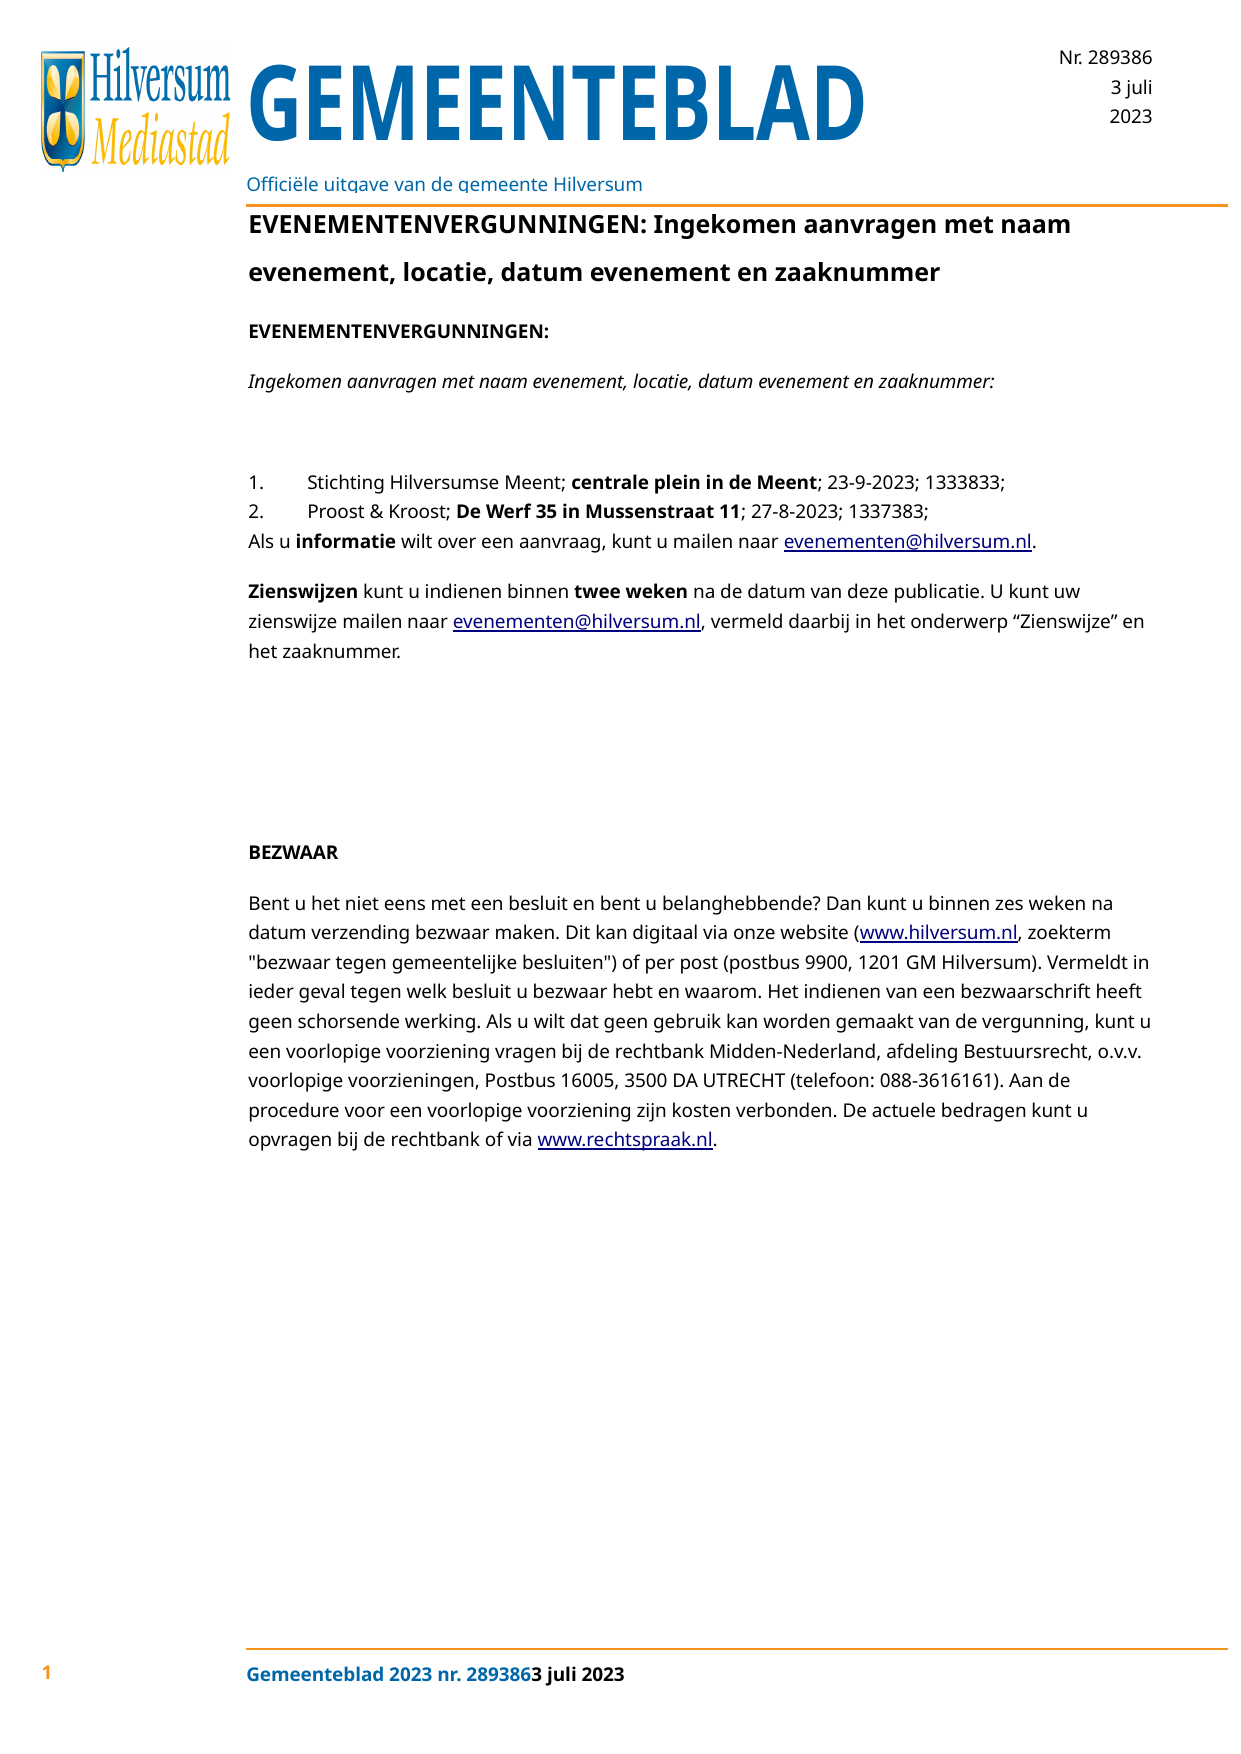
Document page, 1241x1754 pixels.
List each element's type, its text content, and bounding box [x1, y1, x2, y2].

text Zienswijzen kunt u indienen binnen twee weken na de datum van deze publicatie. U kunt uw zienswijze mailen naar evenementen@hilversum.nl, vermeld daarbij in het onderwerp “Zienswijze” en het zaaknummer. [248, 579, 1152, 664]
list Stichting Hilversumse Meent; centrale plein in de Meent; 23-9-2023; 1333833; [248, 469, 1152, 495]
text BEZWAAR [248, 839, 1152, 865]
text Als u informatie wilt over een aanvraag, kunt u mailen naar evenementen@hilversum.nl. [248, 528, 1152, 554]
picture [41, 47, 231, 172]
text Bent u het niet eens met een besluit en bent u belanghebbende? Dan kunt u binnen zes weken na datum verzending bezwaar maken. Dit kan digitaal via onze website (www.hilversum.nl, zoekterm "bezwaar tegen gemeentelijke besluiten") of per post (postbus 9900, 1201 GM Hilversum). Vermeldt in ieder geval tegen welk besluit u bezwaar hebt en waarom. Het indienen van een bezwaarschrift heeft geen schorsende werking. Als u wilt dat geen gebruik kan worden gemaakt van de vergunning, kunt u een voorlopige voorziening vragen bij de rechtbank Midden-Nederland, afdeling Bestuursrecht, o.v.v. voorlopige voorzieningen, Postbus 16005, 3500 DA UTRECHT (telefoon: 088-3616161). Aan de procedure voor een voorlopige voorziening zijn kosten verbonden. De actuele bedragen kunt u opvragen bij de rechtbank of via www.rechtspraak.nl. [248, 890, 1152, 1152]
text EVENEMENTENVERGUNNINGEN: Ingekomen aanvragen met naam evenement, locatie, datum evenement en zaaknummer [248, 207, 1152, 288]
list Proost & Kroost; De Werf 35 in Mussenstraat 11; 27-8-2023; 1337383; [248, 499, 1152, 524]
text Ingekomen aanvragen met naam evenement, locatie, datum evenement en zaaknummer: [248, 368, 1152, 394]
text EVENEMENTENVERGUNNINGEN: [248, 318, 1152, 344]
